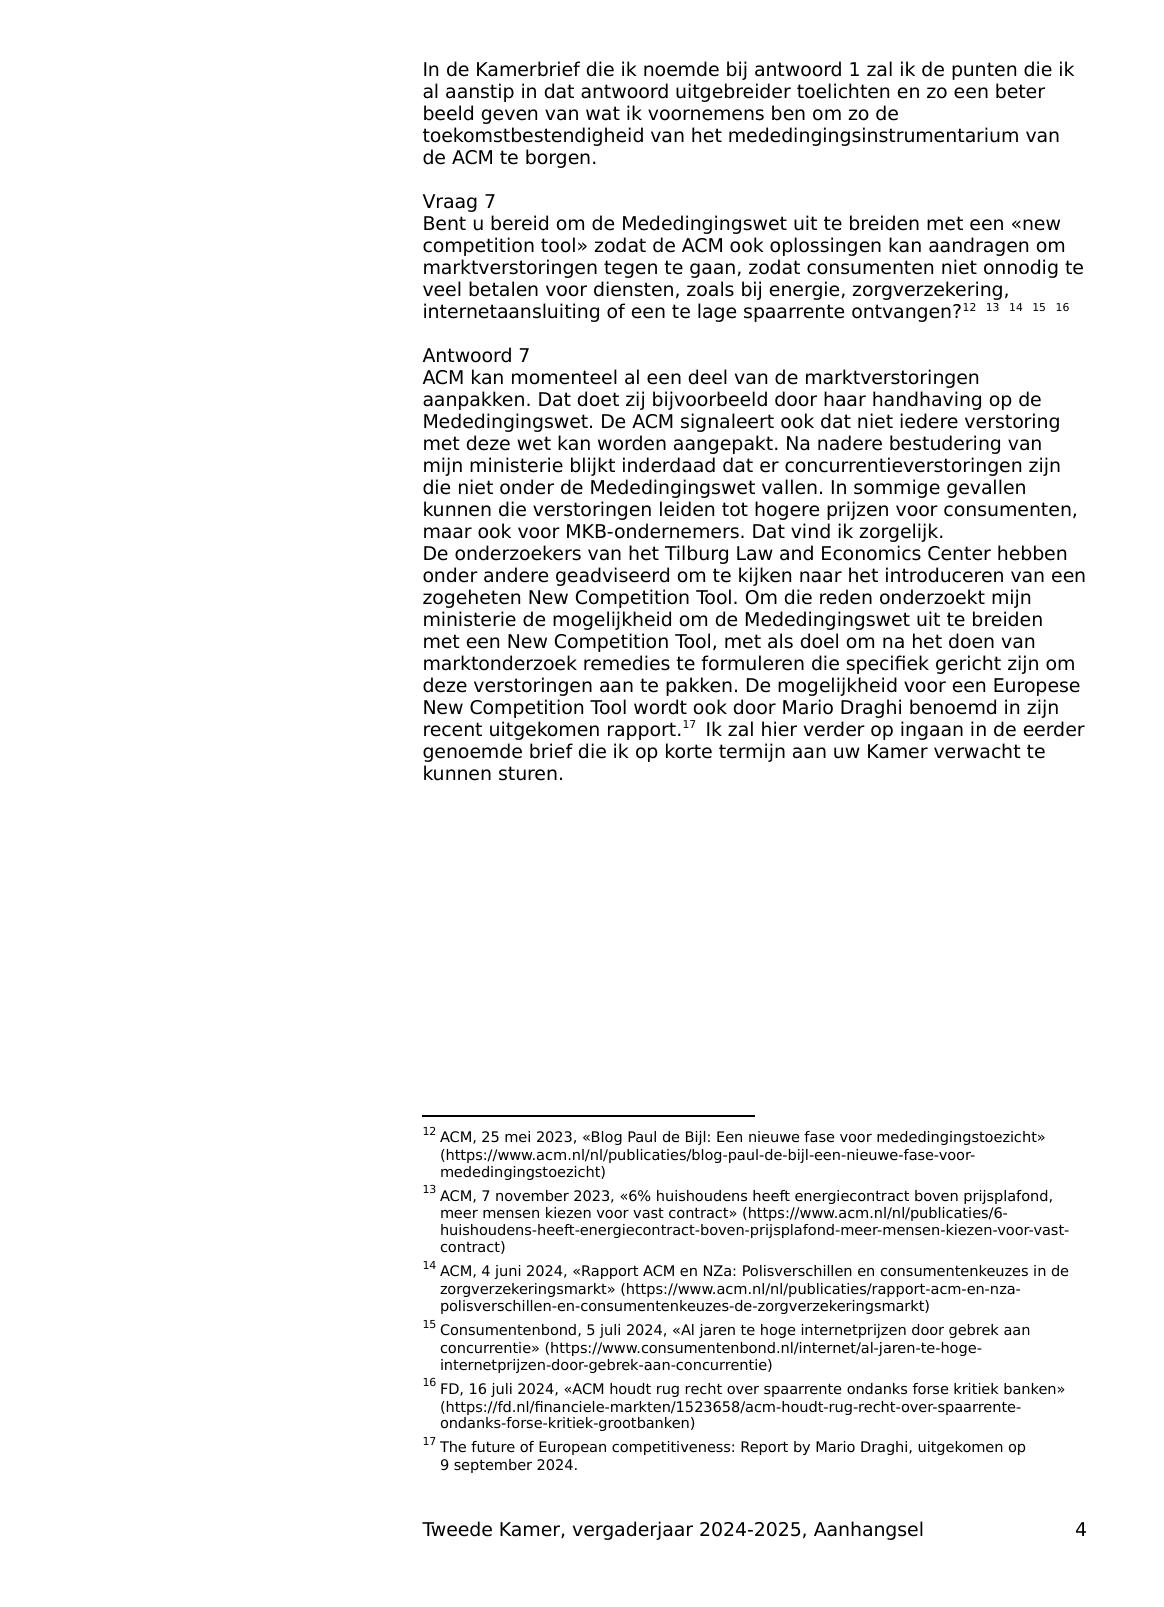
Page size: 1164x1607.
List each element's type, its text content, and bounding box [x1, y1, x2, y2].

text Bent u bereid om de Mededingingswet uit te breiden met een «new competition tool» zodat de ACM ook oplossingen kan aandragen om marktverstoringen tegen te gaan, zodat consumenten niet onnodig te veel betalen voor diensten, zoals bij energie, zorgverzekering, internetaansluiting of een te lage spaarrente ontvangen? [422, 213, 1087, 323]
text De onderzoekers van het Tilburg Law and Economics Center hebben onder andere geadviseerd om te kijken naar het introduceren van een zogeheten New Competition Tool. Om die reden onderzoekt mijn ministerie de mogelijkheid om de Mededingingswet uit te breiden met een New Competition Tool, met als doel om na het doen van marktonderzoek remedies te formuleren die specifiek gericht zijn om deze verstoringen aan te pakken. De mogelijkheid voor een Europese New Competition Tool wordt ook door Mario Draghi benoemd in zijn recent uitgekomen rapport. Ik zal hier verder op ingaan in de eerder genoemde brief die ik op korte termijn aan uw Kamer verwacht te kunnen sturen. [422, 543, 1087, 785]
text In de Kamerbrief die ik noemde bij antwoord 1 zal ik de punten die ik al aanstip in dat antwoord uitgebreider toelichten en zo een beter beeld geven van wat ik voornemens ben om zo de toekomstbestendigheid van het mededingingsinstrumentarium van de ACM te borgen. [422, 59, 1087, 169]
text Consumentenbond, 5 juli 2024, «Al jaren te hoge internetprijzen door gebrek aan concurrentie» (https://www.consumentenbond.nl/internet/al-jaren-te-hoge-internetprijzen-door-gebrek-aan-concurrentie) [422, 1318, 1087, 1374]
text FD, 16 juli 2024, «ACM houdt rug recht over spaarrente ondanks forse kritiek banken» (https://fd.nl/financiele-markten/1523658/acm-houdt-rug-recht-over-spaarrente-ondanks-forse-kritiek-grootbanken) [422, 1377, 1087, 1432]
text Antwoord 7 [422, 345, 1087, 367]
text ACM, 7 november 2023, «6% huishoudens heeft energiecontract boven prijsplafond, meer mensen kiezen voor vast contract» (https://www.acm.nl/nl/publicaties/6-huishoudens-heeft-energiecontract-boven-prijsplafond-meer-mensen-kiezen-voor-vast-contract) [422, 1183, 1087, 1256]
text Vraag 7 [422, 191, 1087, 213]
text ACM, 4 juni 2024, «Rapport ACM en NZa: Polisverschillen en consumentenkeuzes in de zorgverzekeringsmarkt» (https://www.acm.nl/nl/publicaties/rapport-acm-en-nza-polisverschillen-en-consumentenkeuzes-de-zorgverzekeringsmarkt) [422, 1259, 1087, 1315]
text ACM kan momenteel al een deel van de marktverstoringen aanpakken. Dat doet zij bijvoorbeeld door haar handhaving op de Mededingingswet. De ACM signaleert ook dat niet iedere verstoring met deze wet kan worden aangepakt. Na nadere bestudering van mijn ministerie blijkt inderdaad dat er concurrentieverstoringen zijn die niet onder de Mededingingswet vallen. In sommige gevallen kunnen die verstoringen leiden tot hogere prijzen voor consumenten, maar ook voor MKB-ondernemers. Dat vind ik zorgelijk. [422, 367, 1087, 543]
text The future of European competitiveness: Report by Mario Draghi, uitgekomen op 9 september 2024. [422, 1435, 1087, 1474]
text ACM, 25 mei 2023, «Blog Paul de Bijl: Een nieuwe fase voor mededingingstoezicht» (https://www.acm.nl/nl/publicaties/blog-paul-de-bijl-een-nieuwe-fase-voor-mededingingstoezicht) [422, 1125, 1087, 1181]
